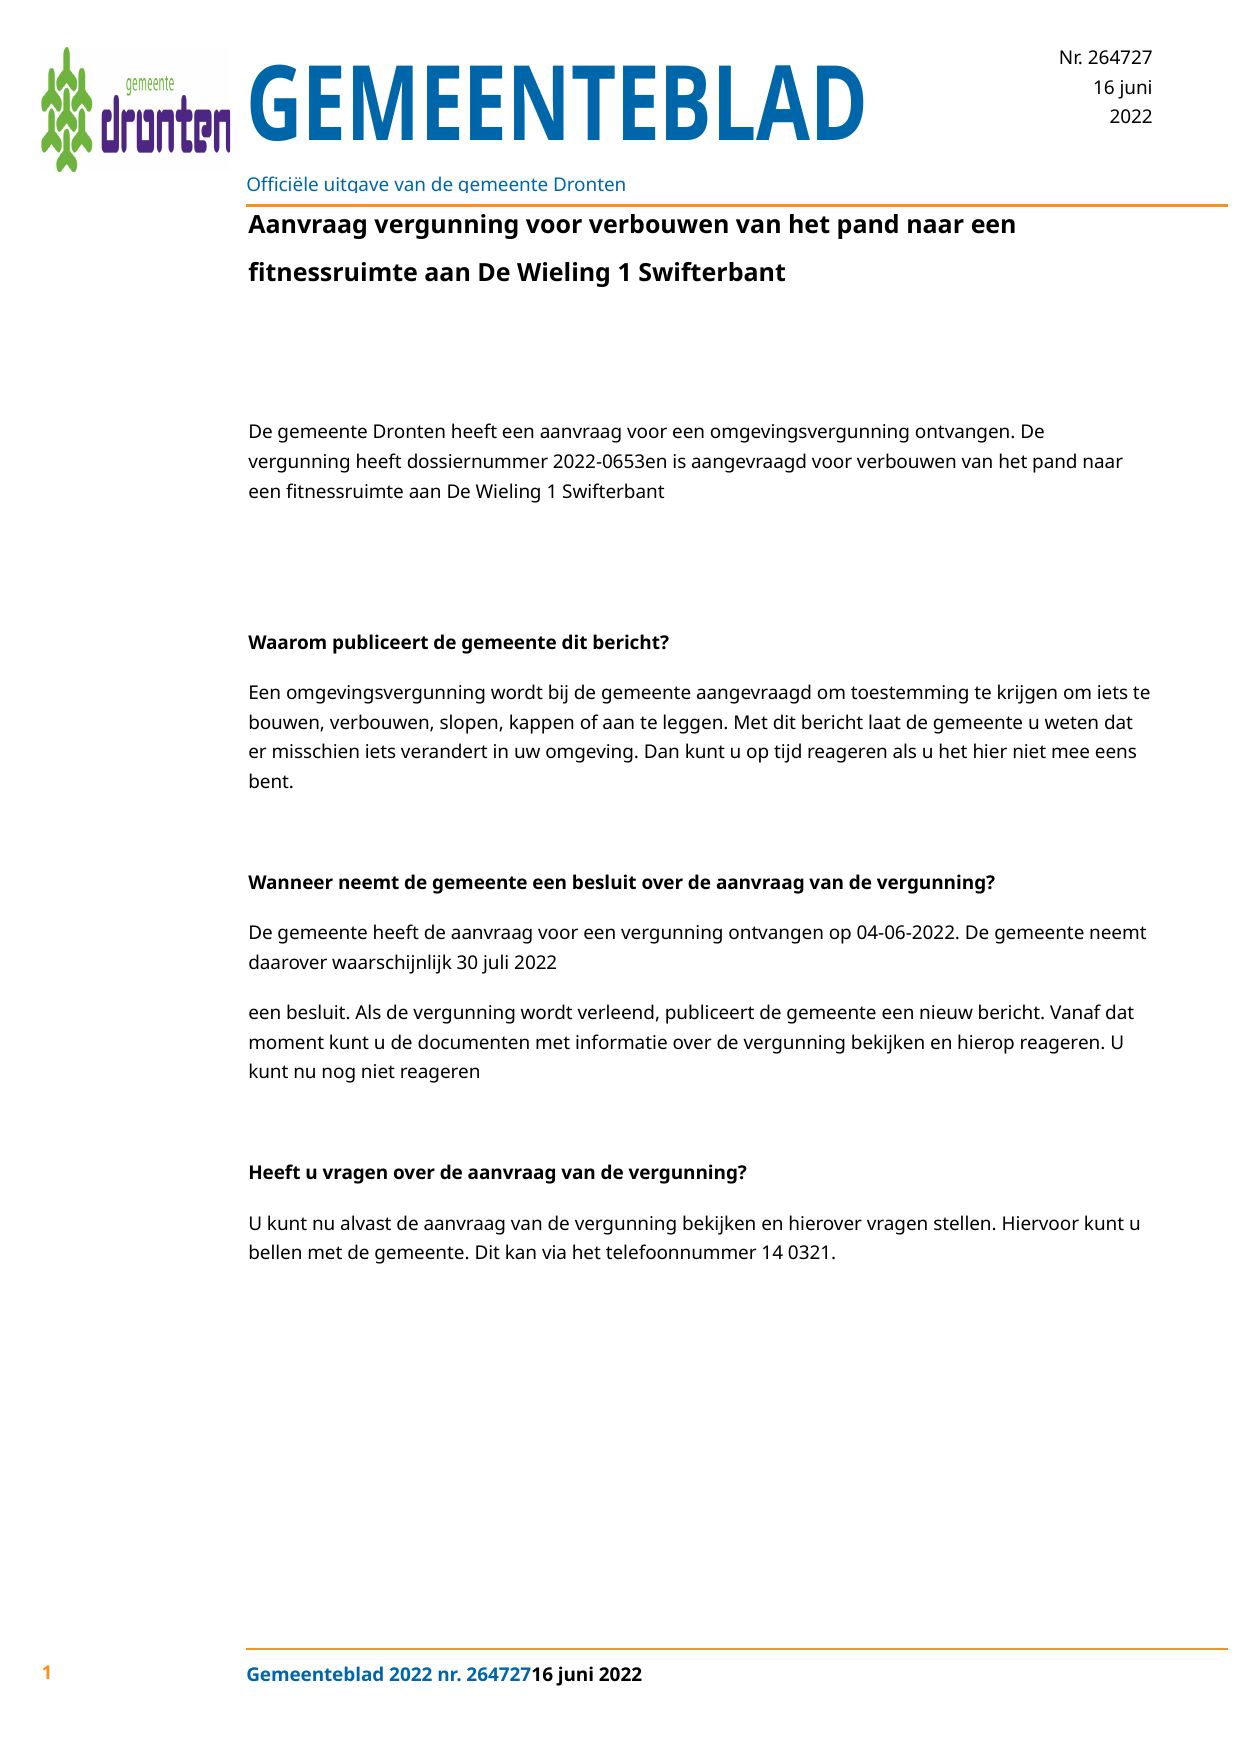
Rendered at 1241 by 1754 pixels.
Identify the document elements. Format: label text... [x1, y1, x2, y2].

text Aanvraag vergunning voor verbouwen van het pand naar een fitnessruimte aan De Wieling 1 Swifterbant [248, 207, 1152, 288]
text Heeft u vragen over de aanvraag van de vergunning? [248, 1159, 1152, 1185]
text een besluit. Als de vergunning wordt verleend, publiceert de gemeente een nieuw bericht. Vanaf dat moment kunt u de documenten met informatie over de vergunning bekijken en hierop reageren. U kunt nu nog niet reageren [248, 999, 1152, 1084]
text De gemeente heeft de aanvraag voor een vergunning ontvangen op 04-06-2022. De gemeente neemt daarover waarschijnlijk 30 juli 2022 [248, 919, 1152, 975]
text De gemeente Dronten heeft een aanvraag voor een omgevingsvergunning ontvangen. De vergunning heeft dossiernummer 2022-0653en is aangevraagd voor verbouwen van het pand naar een fitnessruimte aan De Wieling 1 Swifterbant [248, 419, 1152, 504]
text Wanneer neemt de gemeente een besluit over de aanvraag van de vergunning? [248, 869, 1152, 895]
text Waarom publiceert de gemeente dit bericht? [248, 629, 1152, 655]
text U kunt nu alvast de aanvraag van de vergunning bekijken en hierover vragen stellen. Hiervoor kunt u bellen met de gemeente. Dit kan via het telefoonnummer 14 0321. [248, 1210, 1152, 1265]
picture [41, 47, 231, 172]
text Een omgevingsvergunning wordt bij de gemeente aangevraagd om toestemming te krijgen om iets te bouwen, verbouwen, slopen, kappen of aan te leggen. Met dit bericht laat de gemeente u weten dat er misschien iets verandert in uw omgeving. Dan kunt u op tijd reageren als u het hier niet mee eens bent. [248, 679, 1152, 794]
